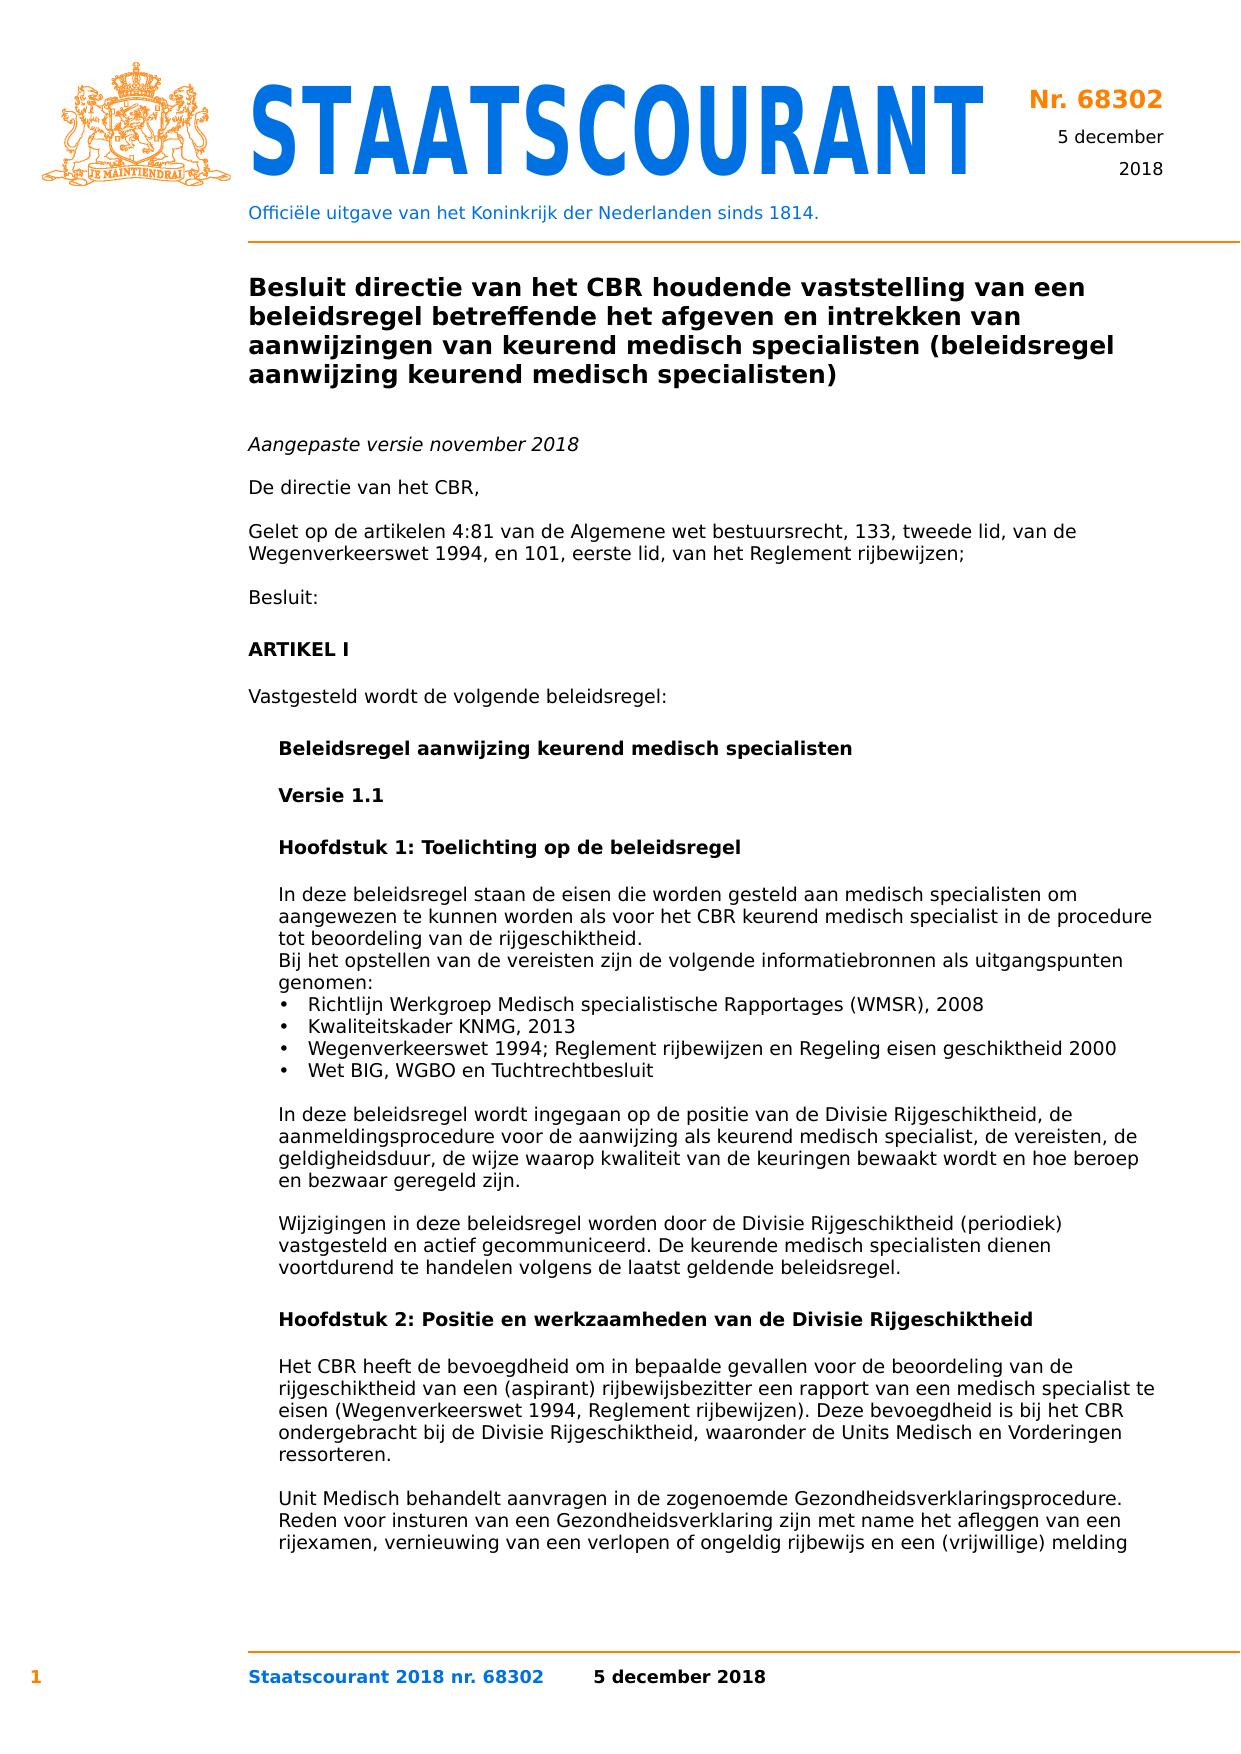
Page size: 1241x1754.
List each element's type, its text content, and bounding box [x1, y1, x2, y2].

table_header [25, 62, 248, 241]
text Vastgesteld wordt de volgende beleidsregel: [248, 686, 1163, 708]
text • Richtlijn Werkgroep Medisch specialistische Rapportages (WMSR), 2008 [278, 994, 1163, 1016]
text Besluit: [248, 587, 1163, 609]
subtitle Besluit directie van het CBR houdende vaststelling van een beleidsregel betreffende het afgeven en intrekken van aanwijzingen van keurend medisch specialisten (beleidsregel aanwijzing keurend medisch specialisten) [248, 273, 1163, 390]
text • Wegenverkeerswet 1994; Reglement rijbewijzen en Regeling eisen geschiktheid 2000 [278, 1038, 1163, 1060]
text • Wet BIG, WGBO en Tuchtrechtbesluit [278, 1060, 1163, 1082]
picture [41, 62, 231, 186]
subtitle Beleidsregel aanwijzing keurend medisch specialisten [278, 738, 1163, 760]
text Aangepaste versie november 2018 [248, 433, 1163, 455]
text Versie 1.1 [278, 785, 1163, 807]
table_header Nr. 68302 [998, 62, 1240, 121]
text Gelet op de artikelen 4:81 van de Algemene wet bestuursrecht, 133, tweede lid, van de Wegenverkeerswet 1994, en 101, eerste lid, van het Reglement rijbewijzen; [248, 521, 1163, 565]
text In deze beleidsregel staan de eisen die worden gesteld aan medisch specialisten om aangewezen te kunnen worden als voor het CBR keurend medisch specialist in de procedure tot beoordeling van de rijgeschiktheid. [278, 884, 1163, 950]
table_cell Officiële uitgave van het Koninkrijk der Nederlanden sinds 1814. [248, 203, 1240, 241]
subtitle ARTIKEL I [248, 639, 1163, 661]
text Het CBR heeft de bevoegdheid om in bepaalde gevallen voor de beoordeling van de rijgeschiktheid van een (aspirant) rijbewijsbezitter een rapport van een medisch specialist te eisen (Wegenverkeerswet 1994, Reglement rijbewijzen). Deze bevoegdheid is bij het CBR ondergebracht bij de Divisie Rijgeschiktheid, waaronder de Units Medisch en Vorderingen ressorteren. [278, 1356, 1163, 1466]
text Wijzigingen in deze beleidsregel worden door de Divisie Rijgeschiktheid (periodiek) vastgesteld en actief gecommuniceerd. De keurende medisch specialisten dienen voortdurend te handelen volgens de laatst geldende beleidsregel. [278, 1213, 1163, 1279]
text Unit Medisch behandelt aanvragen in de zogenoemde Gezondheidsverklaringsprocedure. Reden voor insturen van een Gezondheidsverklaring zijn met name het afleggen van een rijexamen, vernieuwing van een verlopen of ongeldig rijbewijs en een (vrijwillige) melding [278, 1488, 1163, 1554]
text Bij het opstellen van de vereisten zijn de volgende informatiebronnen als uitgangspunten genomen: [278, 950, 1163, 994]
table_header STAATSCOURANT [248, 62, 998, 203]
text • Kwaliteitskader KNMG, 2013 [278, 1016, 1163, 1038]
table_cell 5 december [998, 121, 1240, 153]
subtitle Hoofdstuk 1: Toelichting op de beleidsregel [278, 837, 1163, 859]
table_cell 2018 [998, 153, 1240, 203]
text De directie van het CBR, [248, 477, 1163, 499]
text In deze beleidsregel wordt ingegaan op de positie van de Divisie Rijgeschiktheid, de aanmeldingsprocedure voor de aanwijzing als keurend medisch specialist, de vereisten, de geldigheidsduur, de wijze waarop kwaliteit van de keuringen bewaakt wordt en hoe beroep en bezwaar geregeld zijn. [278, 1103, 1163, 1191]
subtitle Hoofdstuk 2: Positie en werkzaamheden van de Divisie Rijgeschiktheid [278, 1309, 1163, 1331]
